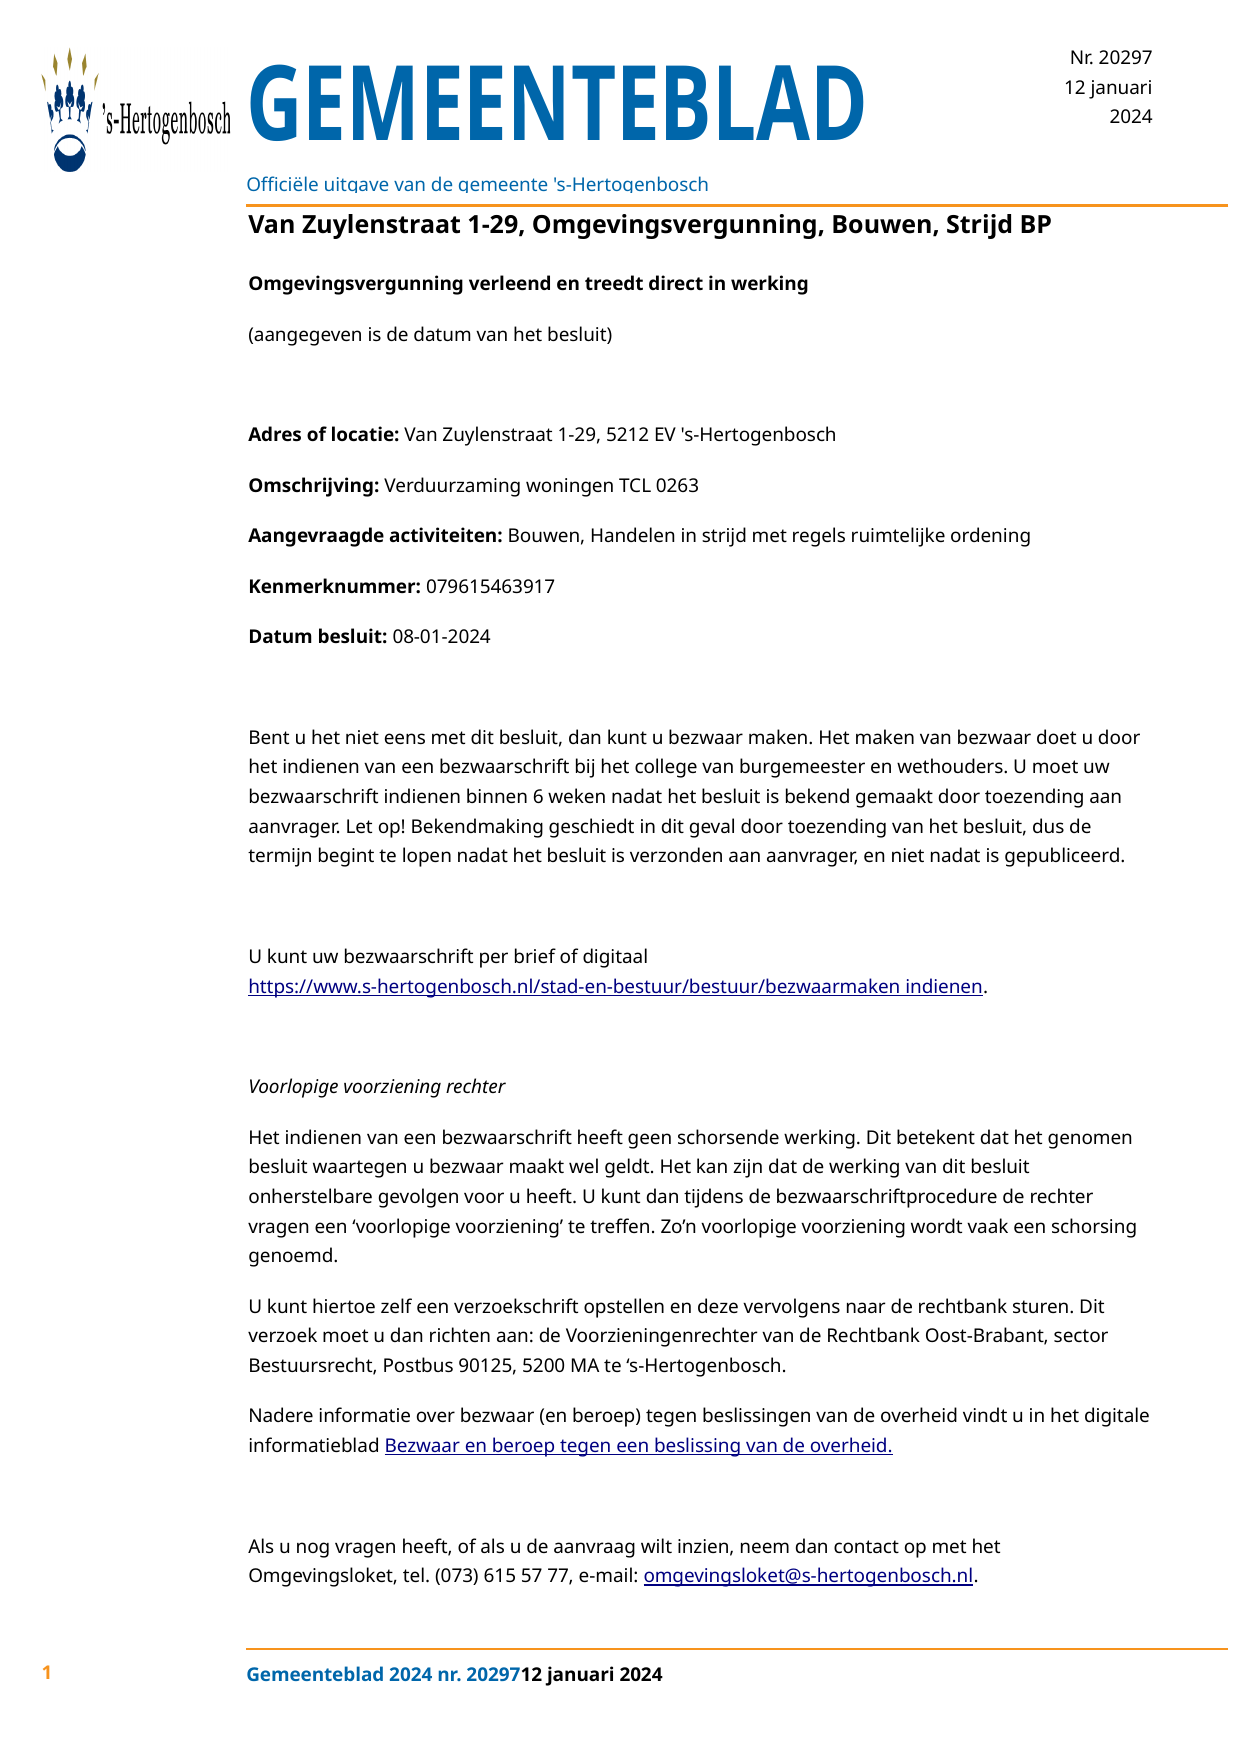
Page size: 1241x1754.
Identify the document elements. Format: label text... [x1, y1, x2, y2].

text Kenmerknummer: 079615463917 [248, 573, 1152, 598]
text Datum besluit: 08-01-2024 [248, 623, 1152, 649]
text (aangegeven is de datum van het besluit) [248, 321, 1152, 346]
text Als u nog vragen heeft, of als u de aanvraag wilt inzien, neem dan contact op met het Omgevingsloket, tel. (073) 615 57 77, e-mail: omgevingsloket@s-hertogenbosch.nl. [248, 1533, 1152, 1588]
text U kunt hiertoe zelf een verzoekschrift opstellen en deze vervolgens naar de rechtbank sturen. Dit verzoek moet u dan richten aan: de Voorzieningenrechter van de Rechtbank Oost-Brabant, sector Bestuursrecht, Postbus 90125, 5200 MA te ‘s-Hertogenbosch. [248, 1293, 1152, 1378]
text U kunt uw bezwaarschrift per brief of digitaal https://www.s-hertogenbosch.nl/stad-en-bestuur/bestuur/bezwaarmaken indienen. [248, 943, 1152, 998]
text Omgevingsvergunning verleend en treedt direct in werking [248, 270, 1152, 296]
text Aangevraagde activiteiten: Bouwen, Handelen in strijd met regels ruimtelijke ordening [248, 522, 1152, 548]
text Van Zuylenstraat 1-29, Omgevingsvergunning, Bouwen, Strijd BP [248, 207, 1152, 241]
text Het indienen van een bezwaarschrift heeft geen schorsende werking. Dit betekent dat het genomen besluit waartegen u bezwaar maakt wel geldt. Het kan zijn dat de werking van dit besluit onherstelbare gevolgen voor u heeft. U kunt dan tijdens de bezwaarschriftprocedure de rechter vragen een ‘voorlopige voorziening’ te treffen. Zo’n voorlopige voorziening wordt vaak een schorsing genoemd. [248, 1124, 1152, 1268]
text Nadere informatie over bezwaar (en beroep) tegen beslissingen van de overheid vindt u in het digitale informatieblad Bezwaar en beroep tegen een beslissing van de overheid. [248, 1402, 1152, 1458]
text Voorlopige voorziening rechter [248, 1074, 1152, 1099]
text Omschrijving: Verduurzaming woningen TCL 0263 [248, 472, 1152, 498]
text Adres of locatie: Van Zuylenstraat 1-29, 5212 EV 's-Hertogenbosch [248, 422, 1152, 447]
picture [41, 47, 231, 172]
text Bent u het niet eens met dit besluit, dan kunt u bezwaar maken. Het maken van bezwaar doet u door het indienen van een bezwaarschrift bij het college van burgemeester en wethouders. U moet uw bezwaarschrift indienen binnen 6 weken nadat het besluit is bekend gemaakt door toezending aan aanvrager. Let op! Bekendmaking geschiedt in dit geval door toezending van het besluit, dus de termijn begint te lopen nadat het besluit is verzonden aan aanvrager, en niet nadat is gepubliceerd. [248, 724, 1152, 868]
